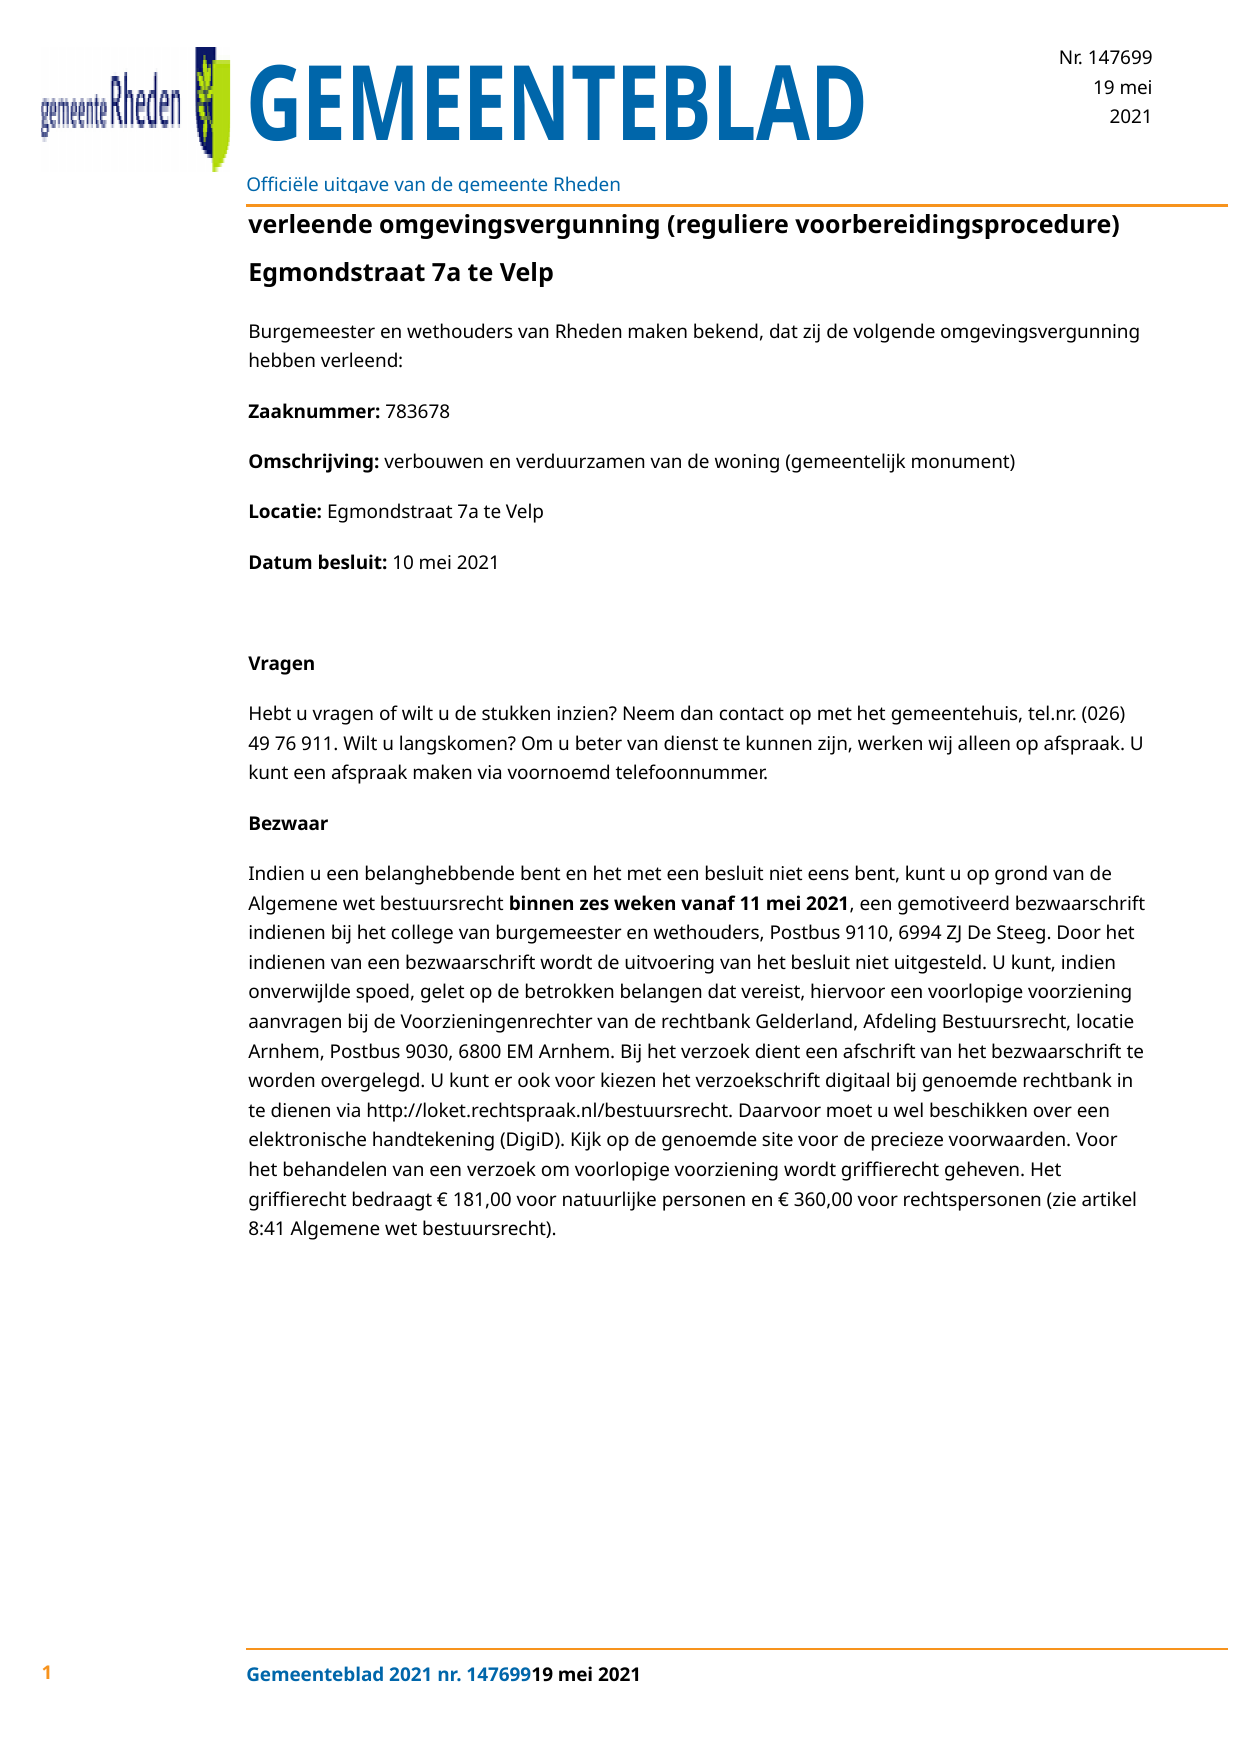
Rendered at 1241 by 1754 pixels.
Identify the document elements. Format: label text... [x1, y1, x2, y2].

text Burgemeester en wethouders van Rheden maken bekend, dat zij de volgende omgevingsvergunning hebben verleend: [248, 318, 1152, 373]
text Vragen [248, 650, 1152, 676]
text Zaaknummer: 783678 [248, 398, 1152, 424]
picture [41, 47, 231, 172]
text Locatie: Egmondstraat 7a te Velp [248, 499, 1152, 524]
text Bezwaar [248, 810, 1152, 836]
text Datum besluit: 10 mei 2021 [248, 549, 1152, 575]
text verleende omgevingsvergunning (reguliere voorbereidingsprocedure) Egmondstraat 7a te Velp [248, 207, 1152, 288]
text Indien u een belanghebbende bent en het met een besluit niet eens bent, kunt u op grond van de Algemene wet bestuursrecht binnen zes weken vanaf 11 mei 2021, een gemotiveerd bezwaarschrift indienen bij het college van burgemeester en wethouders, Postbus 9110, 6994 ZJ De Steeg. Door het indienen van een bezwaarschrift wordt de uitvoering van het besluit niet uitgesteld. U kunt, indien onverwijlde spoed, gelet op de betrokken belangen dat vereist, hiervoor een voorlopige voorziening aanvragen bij de Voorzieningenrechter van de rechtbank Gelderland, Afdeling Bestuursrecht, locatie Arnhem, Postbus 9030, 6800 EM Arnhem. Bij het verzoek dient een afschrift van het bezwaarschrift te worden overgelegd. U kunt er ook voor kiezen het verzoekschrift digitaal bij genoemde rechtbank in te dienen via http://loket.rechtspraak.nl/bestuursrecht. Daarvoor moet u wel beschikken over een elektronische handtekening (DigiD). Kijk op de genoemde site voor de precieze voorwaarden. Voor het behandelen van een verzoek om voorlopige voorziening wordt griffierecht geheven. Het griffierecht bedraagt € 181,00 voor natuurlijke personen en € 360,00 voor rechtspersonen (zie artikel 8:41 Algemene wet bestuursrecht). [248, 860, 1152, 1241]
text Omschrijving: verbouwen en verduurzamen van de woning (gemeentelijk monument) [248, 448, 1152, 474]
text Hebt u vragen of wilt u de stukken inzien? Neem dan contact op met het gemeentehuis, tel.nr. (026) 49 76 911. Wilt u langskomen? Om u beter van dienst te kunnen zijn, werken wij alleen op afspraak. U kunt een afspraak maken via voornoemd telefoonnummer. [248, 700, 1152, 785]
